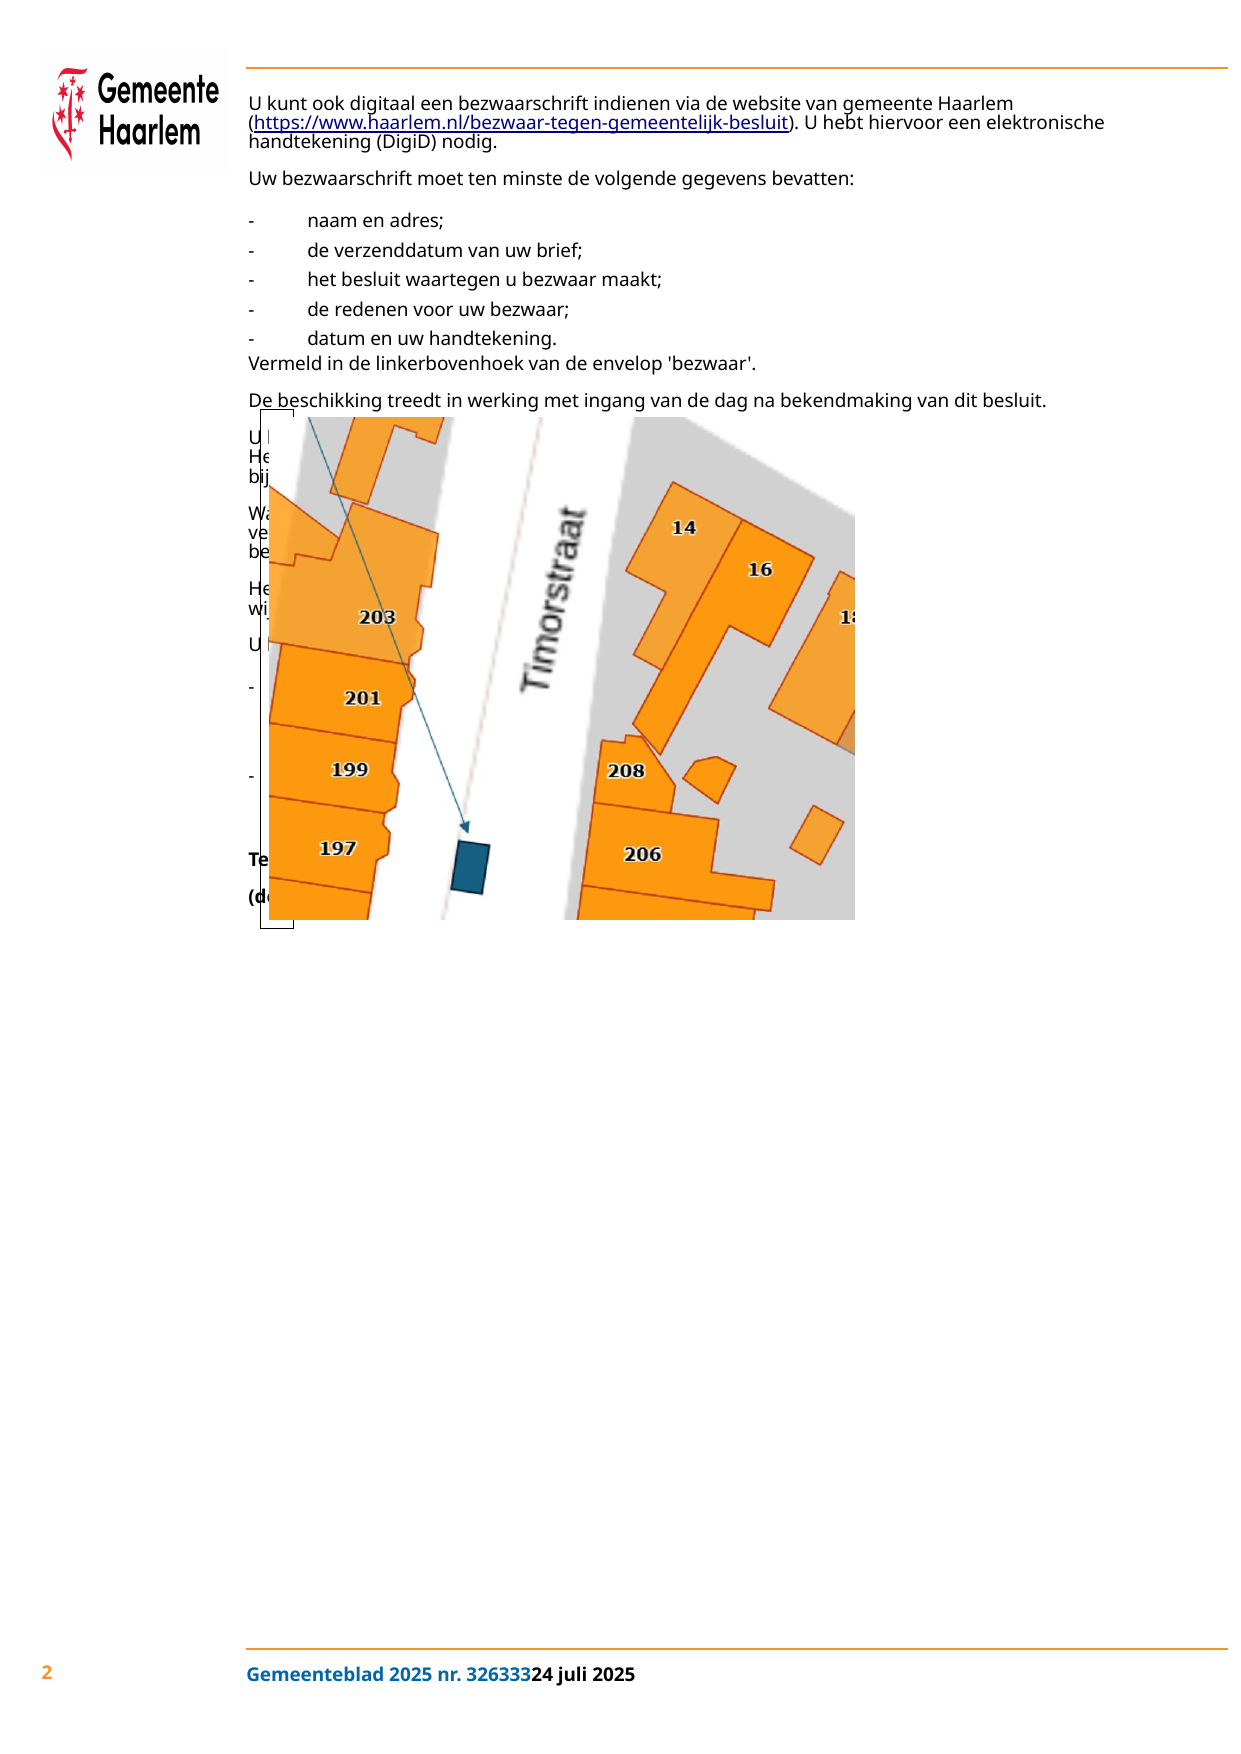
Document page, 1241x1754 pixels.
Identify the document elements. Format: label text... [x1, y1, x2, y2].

list datum en uw handtekening. [248, 326, 1152, 351]
list de redenen voor uw bezwaar; [248, 296, 1152, 322]
list de verzenddatum van uw brief; [248, 237, 1152, 263]
text U kunt ook digitaal een bezwaarschrift indienen via de website van gemeente Haarlem (https://www.haarlem.nl/bezwaar-tegen-gemeentelijk-besluit). U hebt hiervoor een elektronische handtekening (DigiD) nodig. [248, 95, 1152, 153]
text De beschikking treedt in werking met ingang van de dag na bekendmaking van dit besluit. [248, 392, 1152, 411]
picture [268, 417, 1173, 920]
list het besluit waartegen u bezwaar maakt; [248, 266, 1152, 292]
text Vermeld in de linkerbovenhoek van de envelop 'bezwaar'. [248, 355, 1152, 374]
picture [41, 47, 231, 172]
text Uw bezwaarschrift moet ten minste de volgende gegevens bevatten: [248, 170, 1152, 189]
list naam en adres; [248, 207, 1152, 233]
